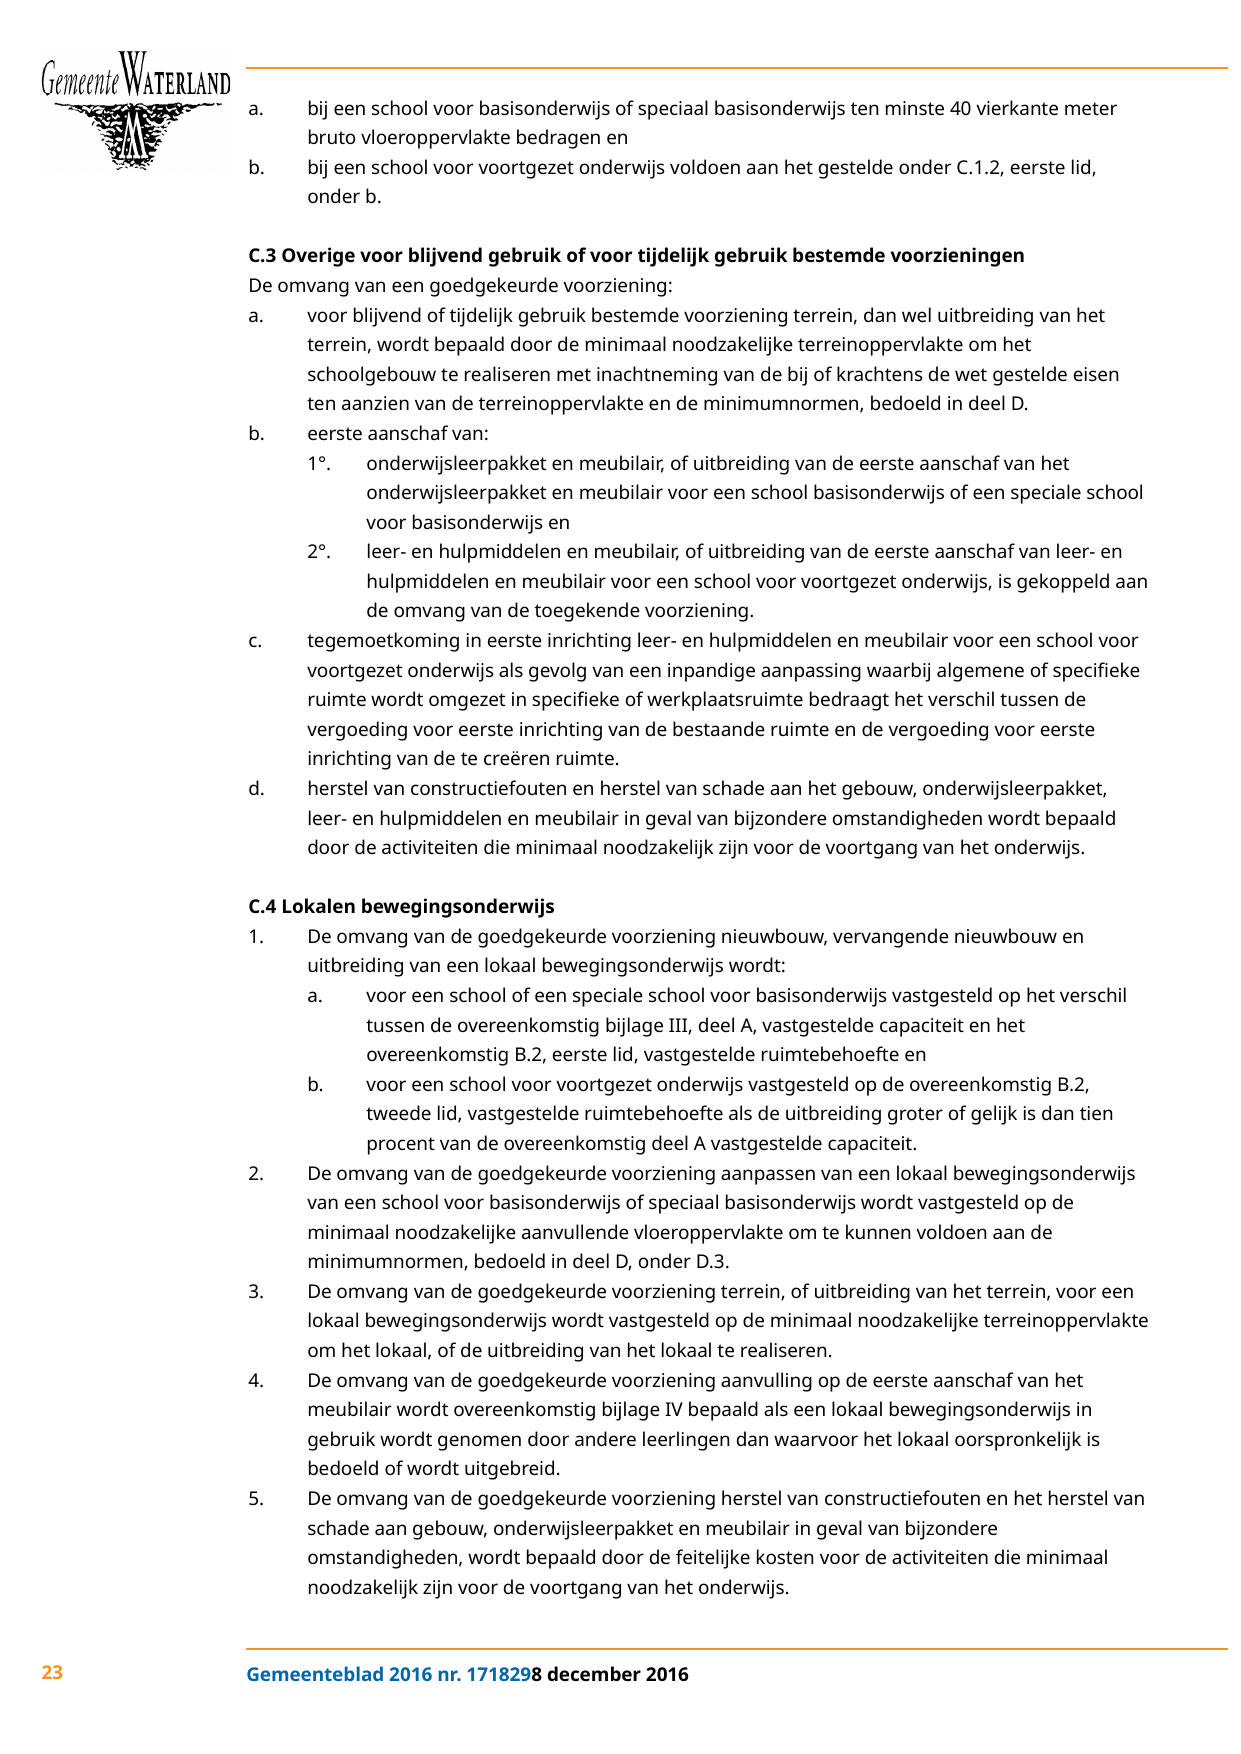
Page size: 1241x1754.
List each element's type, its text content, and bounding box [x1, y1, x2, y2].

list voor blijvend of tijdelijk gebruik bestemde voorziening terrein, dan wel uitbreiding van het terrein, wordt bepaald door de minimaal noodzakelijke terreinoppervlakte om het schoolgebouw te realiseren met inachtneming van de bij of krachtens de wet gestelde eisen ten aanzien van de terreinoppervlakte en de minimumnormen, bedoeld in deel D. [248, 302, 1152, 416]
list tegemoetkoming in eerste inrichting leer- en hulpmiddelen en meubilair voor een school voor voortgezet onderwijs als gevolg van een inpandige aanpassing waarbij algemene of specifieke ruimte wordt omgezet in specifieke of werkplaatsruimte bedraagt het verschil tussen de vergoeding voor eerste inrichting van de bestaande ruimte en de vergoeding voor eerste inrichting van de te creëren ruimte. [248, 627, 1152, 771]
list leer- en hulpmiddelen en meubilair, of uitbreiding van de eerste aanschaf van leer- en hulpmiddelen en meubilair voor een school voor voortgezet onderwijs, is gekoppeld aan de omvang van de toegekende voorziening. [307, 538, 1152, 623]
list De omvang van de goedgekeurde voorziening nieuwbouw, vervangende nieuwbouw en uitbreiding van een lokaal bewegingsonderwijs wordt: [248, 923, 1152, 978]
list De omvang van de goedgekeurde voorziening aanvulling op de eerste aanschaf van het meubilair wordt overeenkomstig bijlage IV bepaald als een lokaal bewegingsonderwijs in gebruik wordt genomen door andere leerlingen dan waarvoor het lokaal oorspronkelijk is bedoeld of wordt uitgebreid. [248, 1367, 1152, 1481]
list bij een school voor voortgezet onderwijs voldoen aan het gestelde onder C.1.2, eerste lid, onder b. [248, 154, 1152, 209]
list eerste aanschaf van: [248, 420, 1152, 446]
list De omvang van de goedgekeurde voorziening herstel van constructiefouten en het herstel van schade aan gebouw, onderwijsleerpakket en meubilair in geval van bijzondere omstandigheden, wordt bepaald door de feitelijke kosten voor de activiteiten die minimaal noodzakelijk zijn voor de voortgang van het onderwijs. [248, 1485, 1152, 1600]
list herstel van constructiefouten en herstel van schade aan het gebouw, onderwijsleerpakket, leer- en hulpmiddelen en meubilair in geval van bijzondere omstandigheden wordt bepaald door de activiteiten die minimaal noodzakelijk zijn voor de voortgang van het onderwijs. [248, 775, 1152, 860]
text C.4 Lokalen bewegingsonderwijs [248, 893, 1152, 919]
list De omvang van de goedgekeurde voorziening terrein, of uitbreiding van het terrein, voor een lokaal bewegingsonderwijs wordt vastgesteld op de minimaal noodzakelijke terreinoppervlakte om het lokaal, of de uitbreiding van het lokaal te realiseren. [248, 1278, 1152, 1363]
text C.3 Overige voor blijvend gebruik of voor tijdelijk gebruik bestemde voorzieningen [248, 243, 1152, 268]
list voor een school voor voortgezet onderwijs vastgesteld op de overeenkomstig B.2, tweede lid, vastgestelde ruimtebehoefte als de uitbreiding groter of gelijk is dan tien procent van de overeenkomstig deel A vastgestelde capaciteit. [307, 1071, 1152, 1156]
list bij een school voor basisonderwijs of speciaal basisonderwijs ten minste 40 vierkante meter bruto vloeroppervlakte bedragen en [248, 95, 1152, 150]
picture [41, 47, 231, 172]
list onderwijsleerpakket en meubilair, of uitbreiding van de eerste aanschaf van het onderwijsleerpakket en meubilair voor een school basisonderwijs of een speciale school voor basisonderwijs en [307, 450, 1152, 535]
list De omvang van de goedgekeurde voorziening aanpassen van een lokaal bewegingsonderwijs van een school voor basisonderwijs of speciaal basisonderwijs wordt vastgesteld op de minimaal noodzakelijke aanvullende vloeroppervlakte om te kunnen voldoen aan de minimumnormen, bedoeld in deel D, onder D.3. [248, 1160, 1152, 1274]
text De omvang van een goedgekeurde voorziening: [248, 272, 1152, 298]
list voor een school of een speciale school voor basisonderwijs vastgesteld op het verschil tussen de overeenkomstig bijlage III, deel A, vastgestelde capaciteit en het overeenkomstig B.2, eerste lid, vastgestelde ruimtebehoefte en [307, 982, 1152, 1067]
